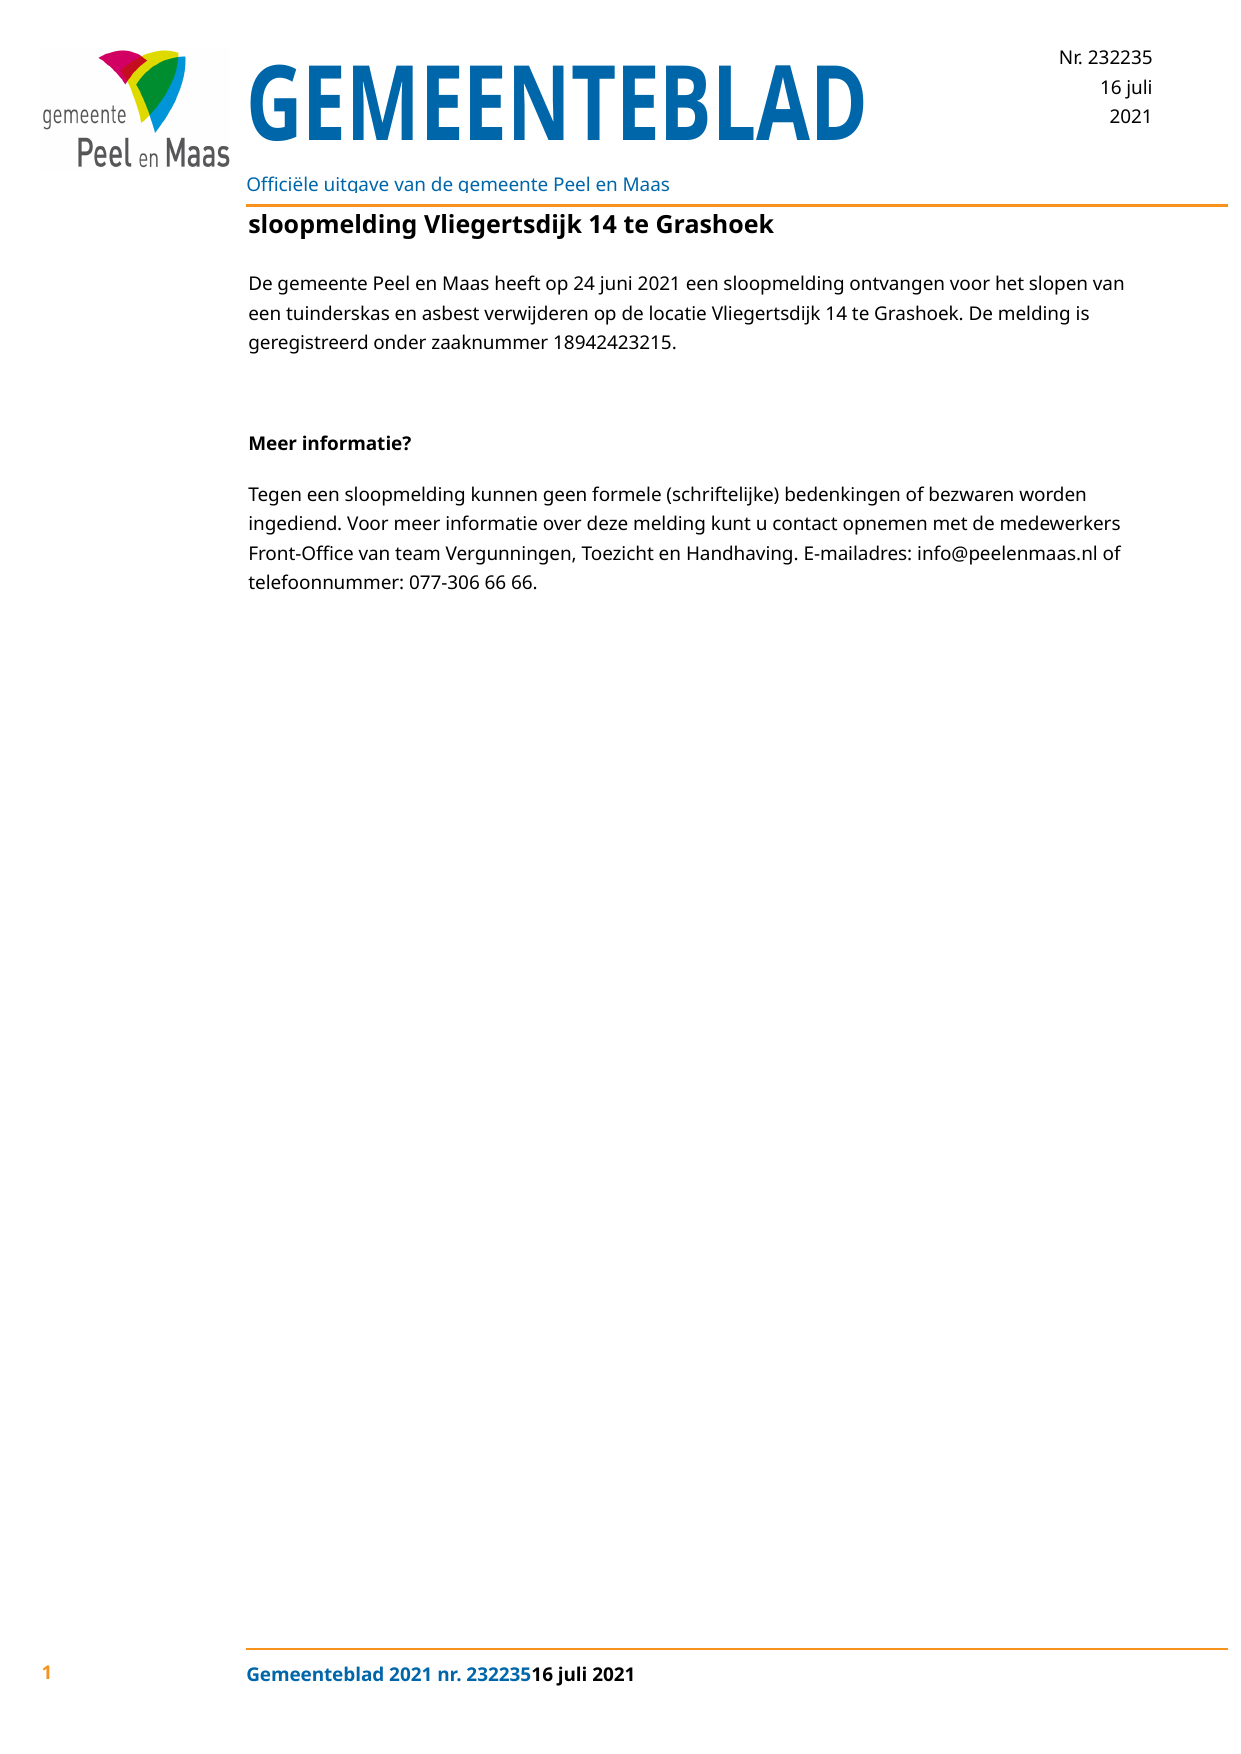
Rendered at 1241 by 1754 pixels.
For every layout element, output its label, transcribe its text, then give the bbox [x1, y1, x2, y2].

text De gemeente Peel en Maas heeft op 24 juni 2021 een sloopmelding ontvangen voor het slopen van een tuinderskas en asbest verwijderen op de locatie Vliegertsdijk 14 te Grashoek. De melding is geregistreerd onder zaaknummer 18942423215. [248, 270, 1152, 355]
text sloopmelding Vliegertsdijk 14 te Grashoek [248, 207, 1152, 241]
text Tegen een sloopmelding kunnen geen formele (schriftelijke) bedenkingen of bezwaren worden ingediend. Voor meer informatie over deze melding kunt u contact opnemen met de medewerkers Front-Office van team Vergunningen, Toezicht en Handhaving. E-mailadres: info@peelenmaas.nl of telefoonnummer: 077-306 66 66. [248, 481, 1152, 595]
picture [41, 47, 231, 172]
text Meer informatie? [248, 430, 1152, 456]
